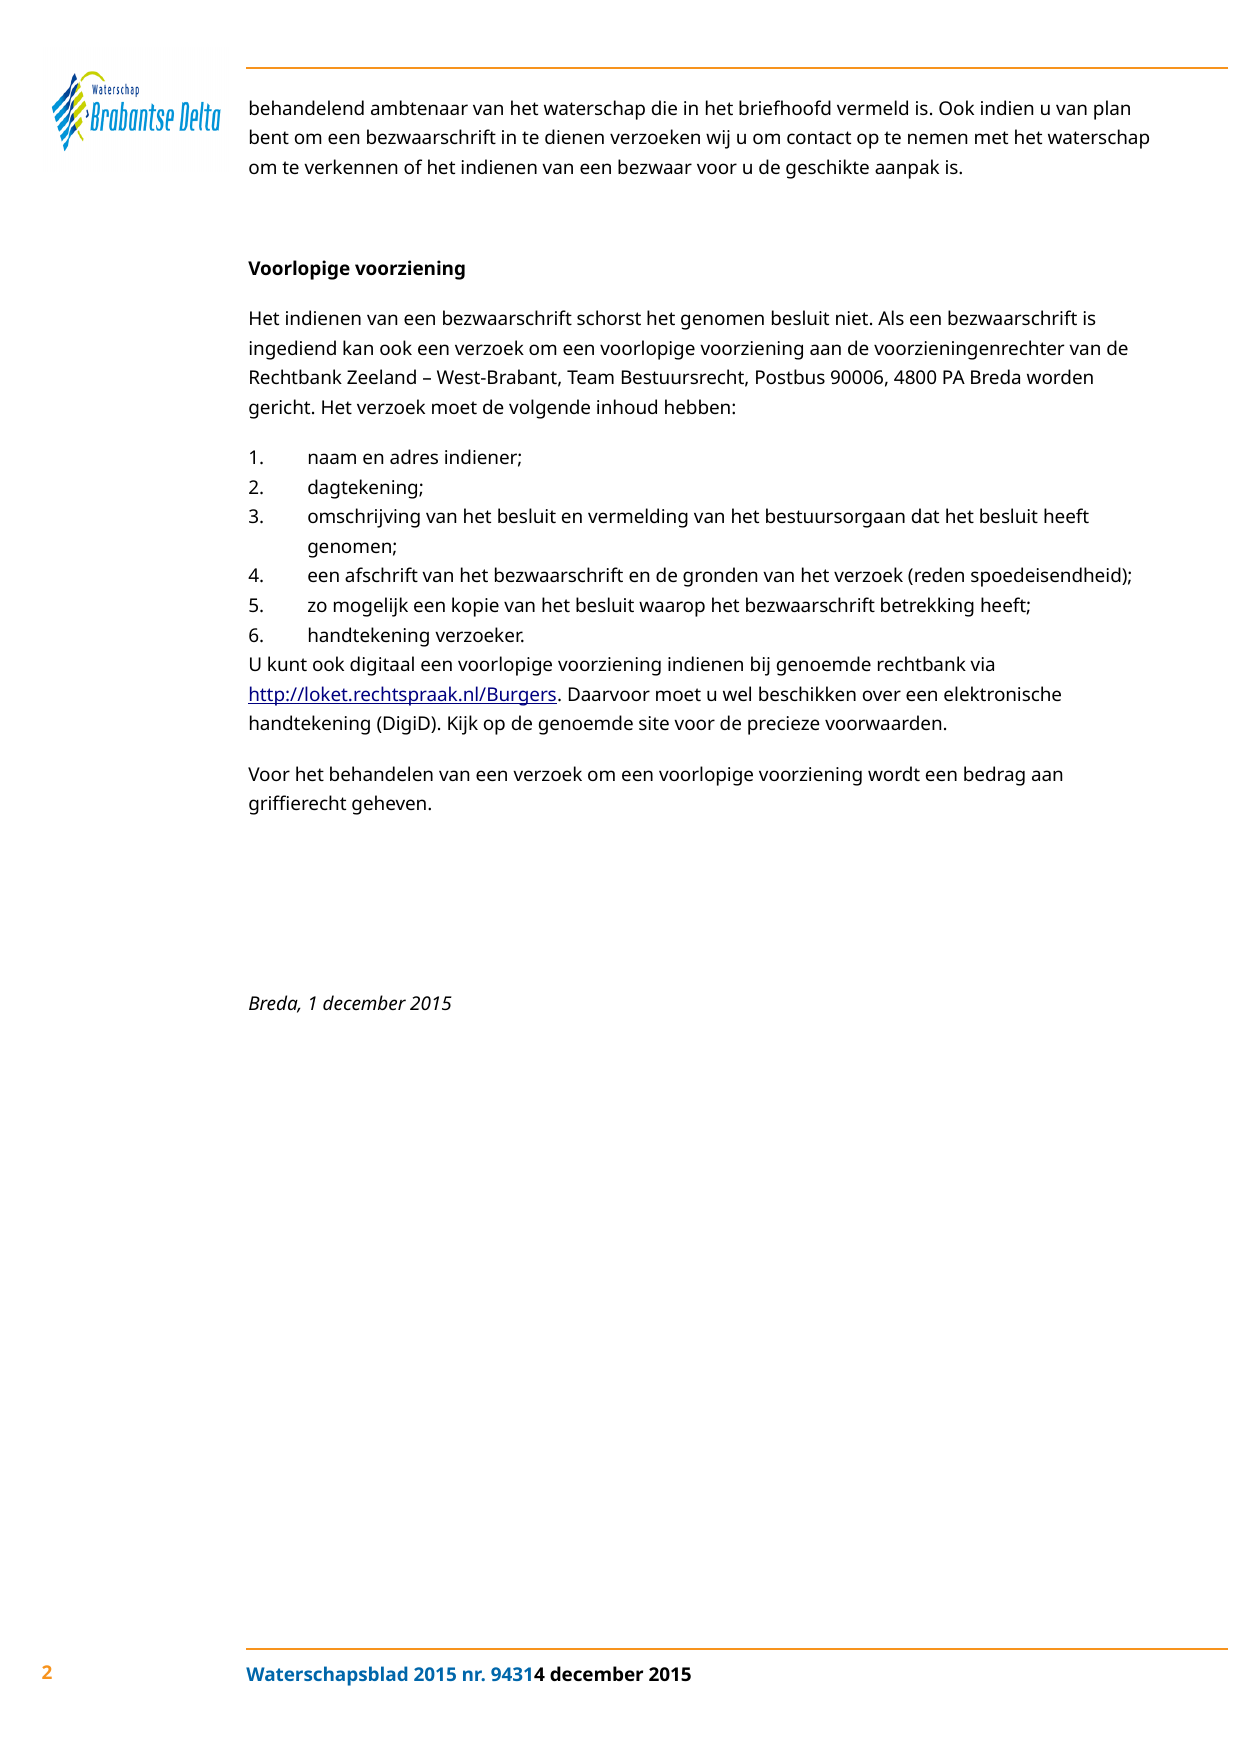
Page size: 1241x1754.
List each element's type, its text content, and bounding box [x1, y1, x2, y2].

list dagtekening; [248, 474, 1152, 500]
text behandelend ambtenaar van het waterschap die in het briefhoofd vermeld is. Ook indien u van plan bent om een bezwaarschrift in te dienen verzoeken wij u om contact op te nemen met het waterschap om te verkennen of het indienen van een bezwaar voor u de geschikte aanpak is. [248, 95, 1152, 180]
list een afschrift van het bezwaarschrift en de gronden van het verzoek (reden spoedeisendheid); [248, 563, 1152, 588]
text U kunt ook digitaal een voorlopige voorziening indienen bij genoemde rechtbank via http://loket.rechtspraak.nl/Burgers. Daarvoor moet u wel beschikken over een elektronische handtekening (DigiD). Kijk op de genoemde site voor de precieze voorwaarden. [248, 651, 1152, 736]
text Voor het behandelen van een verzoek om een voorlopige voorziening wordt een bedrag aan griffierecht geheven. [248, 761, 1152, 816]
text Het indienen van een bezwaarschrift schorst het genomen besluit niet. Als een bezwaarschrift is ingediend kan ook een verzoek om een voorlopige voorziening aan de voorzieningenrechter van de Rechtbank Zeeland – West-Brabant, Team Bestuursrecht, Postbus 90006, 4800 PA Breda worden gericht. Het verzoek moet de volgende inhoud hebben: [248, 305, 1152, 420]
text Breda, 1 december 2015 [248, 990, 1152, 1015]
list omschrijving van het besluit en vermelding van het bestuursorgaan dat het besluit heeft genomen; [248, 503, 1152, 559]
text Voorlopige voorziening [248, 255, 1152, 281]
list zo mogelijk een kopie van het besluit waarop het bezwaarschrift betrekking heeft; [248, 592, 1152, 618]
picture [41, 47, 231, 172]
list naam en adres indiener; [248, 444, 1152, 470]
list handtekening verzoeker. [248, 622, 1152, 648]
